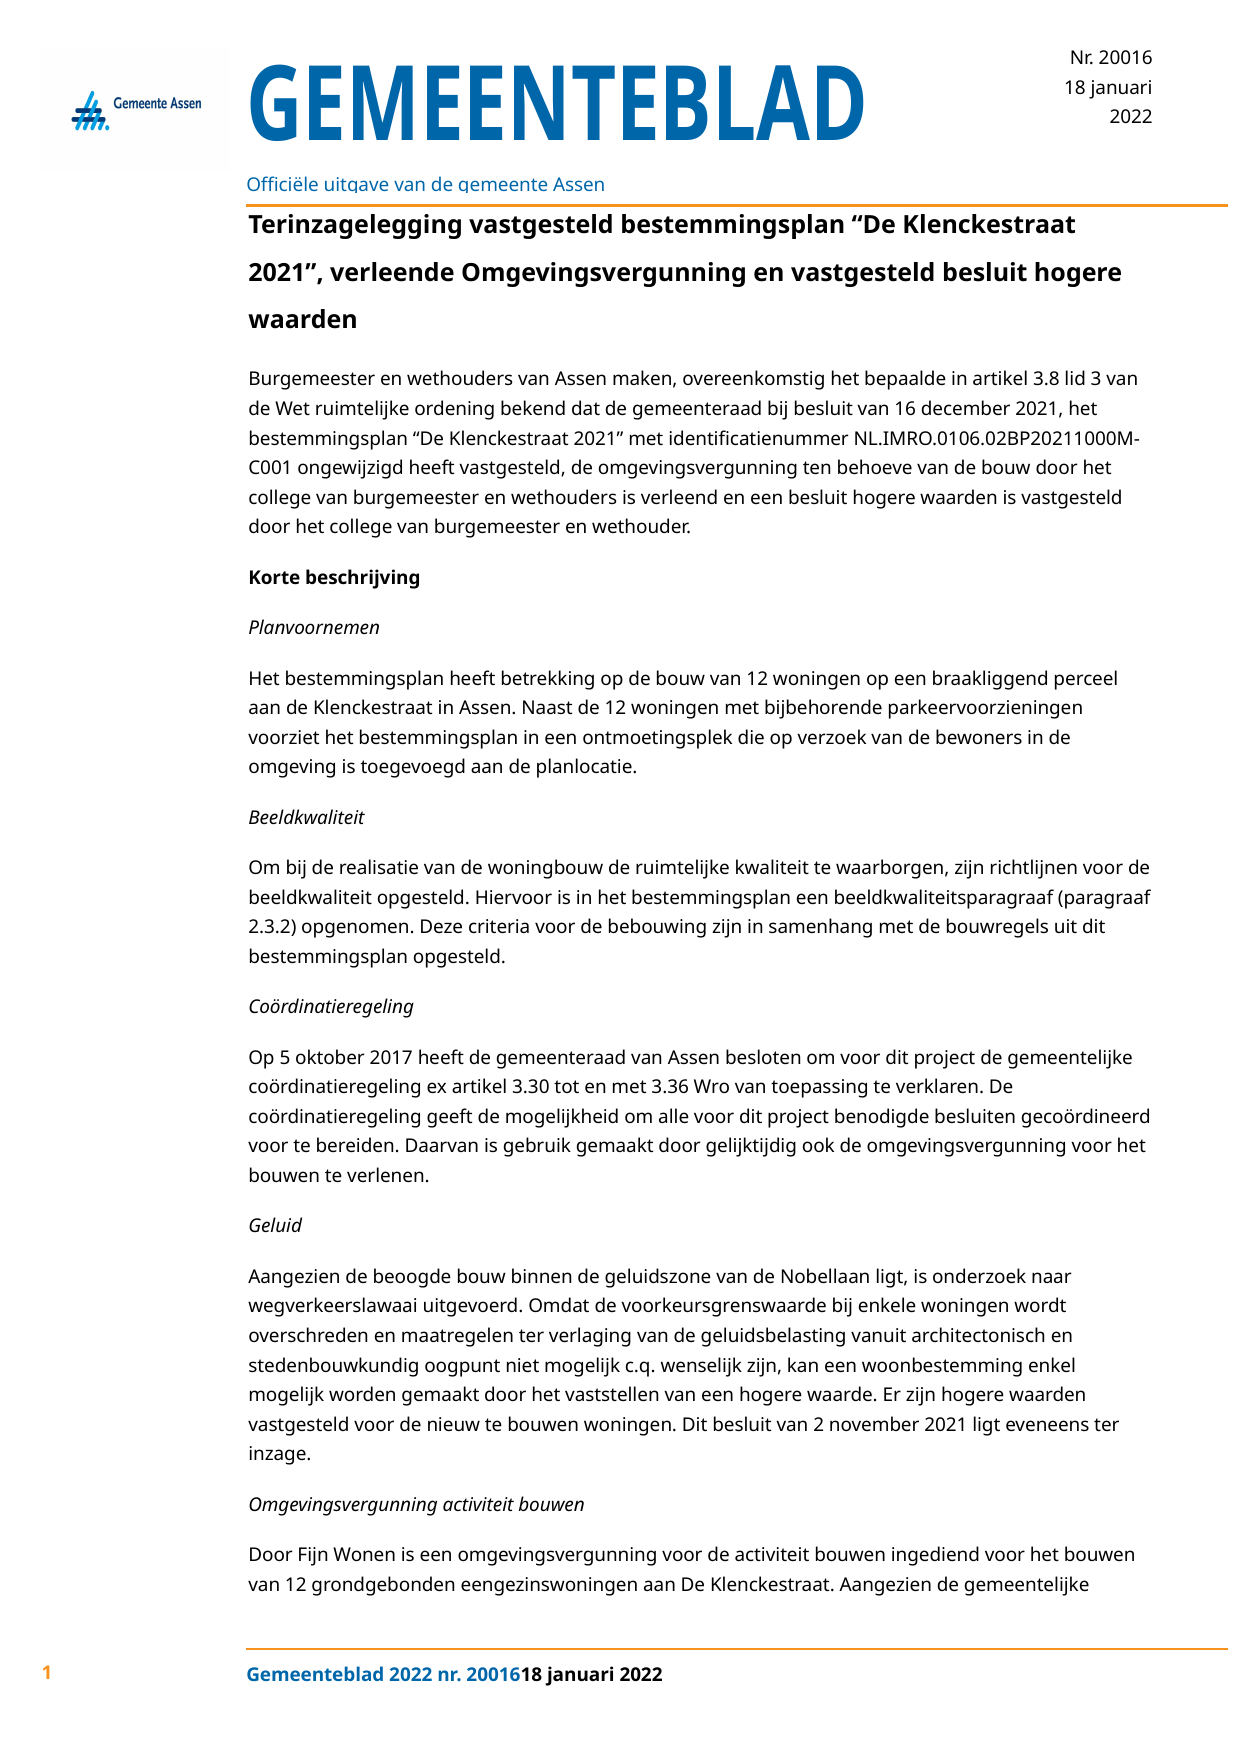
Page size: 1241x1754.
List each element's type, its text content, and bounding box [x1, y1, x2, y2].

text Coördinatieregeling [248, 993, 1152, 1019]
text Burgemeester en wethouders van Assen maken, overeenkomstig het bepaalde in artikel 3.8 lid 3 van de Wet ruimtelijke ordening bekend dat de gemeenteraad bij besluit van 16 december 2021, het bestemmingsplan “De Klenckestraat 2021” met identificatienummer NL.IMRO.0106.02BP20211000M-C001 ongewijzigd heeft vastgesteld, de omgevingsvergunning ten behoeve van de bouw door het college van burgemeester en wethouders is verleend en een besluit hogere waarden is vastgesteld door het college van burgemeester en wethouder. [248, 366, 1152, 539]
text Geluid [248, 1213, 1152, 1238]
text Op 5 oktober 2017 heeft de gemeenteraad van Assen besloten om voor dit project de gemeentelijke coördinatieregeling ex artikel 3.30 tot en met 3.36 Wro van toepassing te verklaren. De coördinatieregeling geeft de mogelijkheid om alle voor dit project benodigde besluiten gecoördineerd voor te bereiden. Daarvan is gebruik gemaakt door gelijktijdig ook de omgevingsvergunning voor het bouwen te verlenen. [248, 1044, 1152, 1188]
text Aangezien de beoogde bouw binnen de geluidszone van de Nobellaan ligt, is onderzoek naar wegverkeerslawaai uitgevoerd. Omdat de voorkeursgrenswaarde bij enkele woningen wordt overschreden en maatregelen ter verlaging van de geluidsbelasting vanuit architectonisch en stedenbouwkundig oogpunt niet mogelijk c.q. wenselijk zijn, kan een woonbestemming enkel mogelijk worden gemaakt door het vaststellen van een hogere waarde. Er zijn hogere waarden vastgesteld voor de nieuw te bouwen woningen. Dit besluit van 2 november 2021 ligt eveneens ter inzage. [248, 1263, 1152, 1466]
text Door Fijn Wonen is een omgevingsvergunning voor de activiteit bouwen ingediend voor het bouwen van 12 grondgebonden eengezinswoningen aan De Klenckestraat. Aangezien de gemeentelijke [248, 1541, 1152, 1597]
picture [41, 47, 231, 172]
text Korte beschrijving [248, 564, 1152, 589]
text Beeldkwaliteit [248, 804, 1152, 829]
text Planvoornemen [248, 614, 1152, 640]
text Het bestemmingsplan heeft betrekking op de bouw van 12 woningen op een braakliggend perceel aan de Klenckestraat in Assen. Naast de 12 woningen met bijbehorende parkeervoorzieningen voorziet het bestemmingsplan in een ontmoetingsplek die op verzoek van de bewoners in de omgeving is toegevoegd aan de planlocatie. [248, 665, 1152, 779]
text Terinzagelegging vastgesteld bestemmingsplan “De Klenckestraat 2021”, verleende Omgevingsvergunning en vastgesteld besluit hogere waarden [248, 207, 1152, 336]
text Om bij de realisatie van de woningbouw de ruimtelijke kwaliteit te waarborgen, zijn richtlijnen voor de beeldkwaliteit opgesteld. Hiervoor is in het bestemmingsplan een beeldkwaliteitsparagraaf (paragraaf 2.3.2) opgenomen. Deze criteria voor de bebouwing zijn in samenhang met de bouwregels uit dit bestemmingsplan opgesteld. [248, 854, 1152, 969]
text Omgevingsvergunning activiteit bouwen [248, 1491, 1152, 1517]
